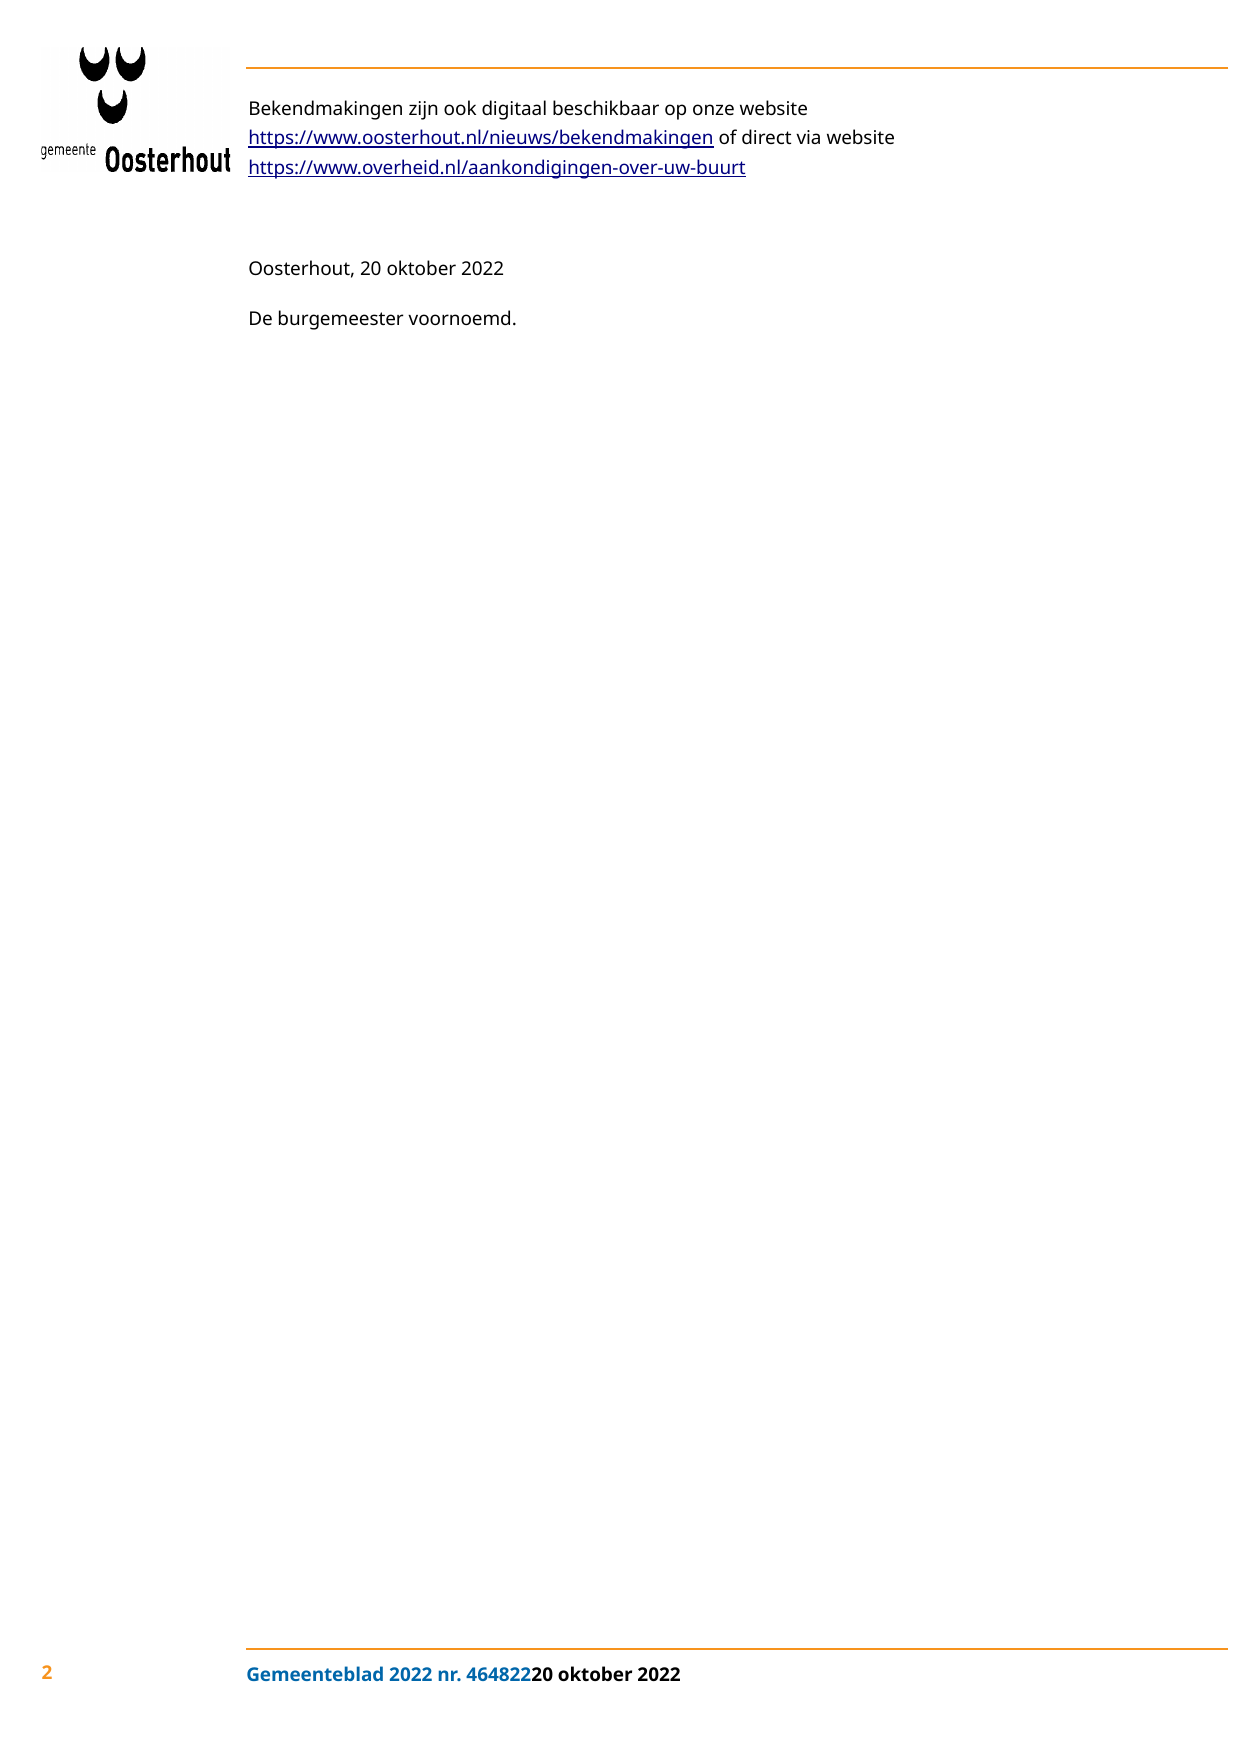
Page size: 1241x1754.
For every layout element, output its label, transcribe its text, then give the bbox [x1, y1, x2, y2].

picture [41, 47, 231, 172]
text Oosterhout, 20 oktober 2022 [248, 255, 1152, 281]
text Bekendmakingen zijn ook digitaal beschikbaar op onze website https://www.oosterhout.nl/nieuws/bekendmakingen of direct via website https://www.overheid.nl/aankondigingen-over-uw-buurt [248, 95, 1152, 180]
text De burgemeester voornoemd. [248, 305, 1152, 331]
